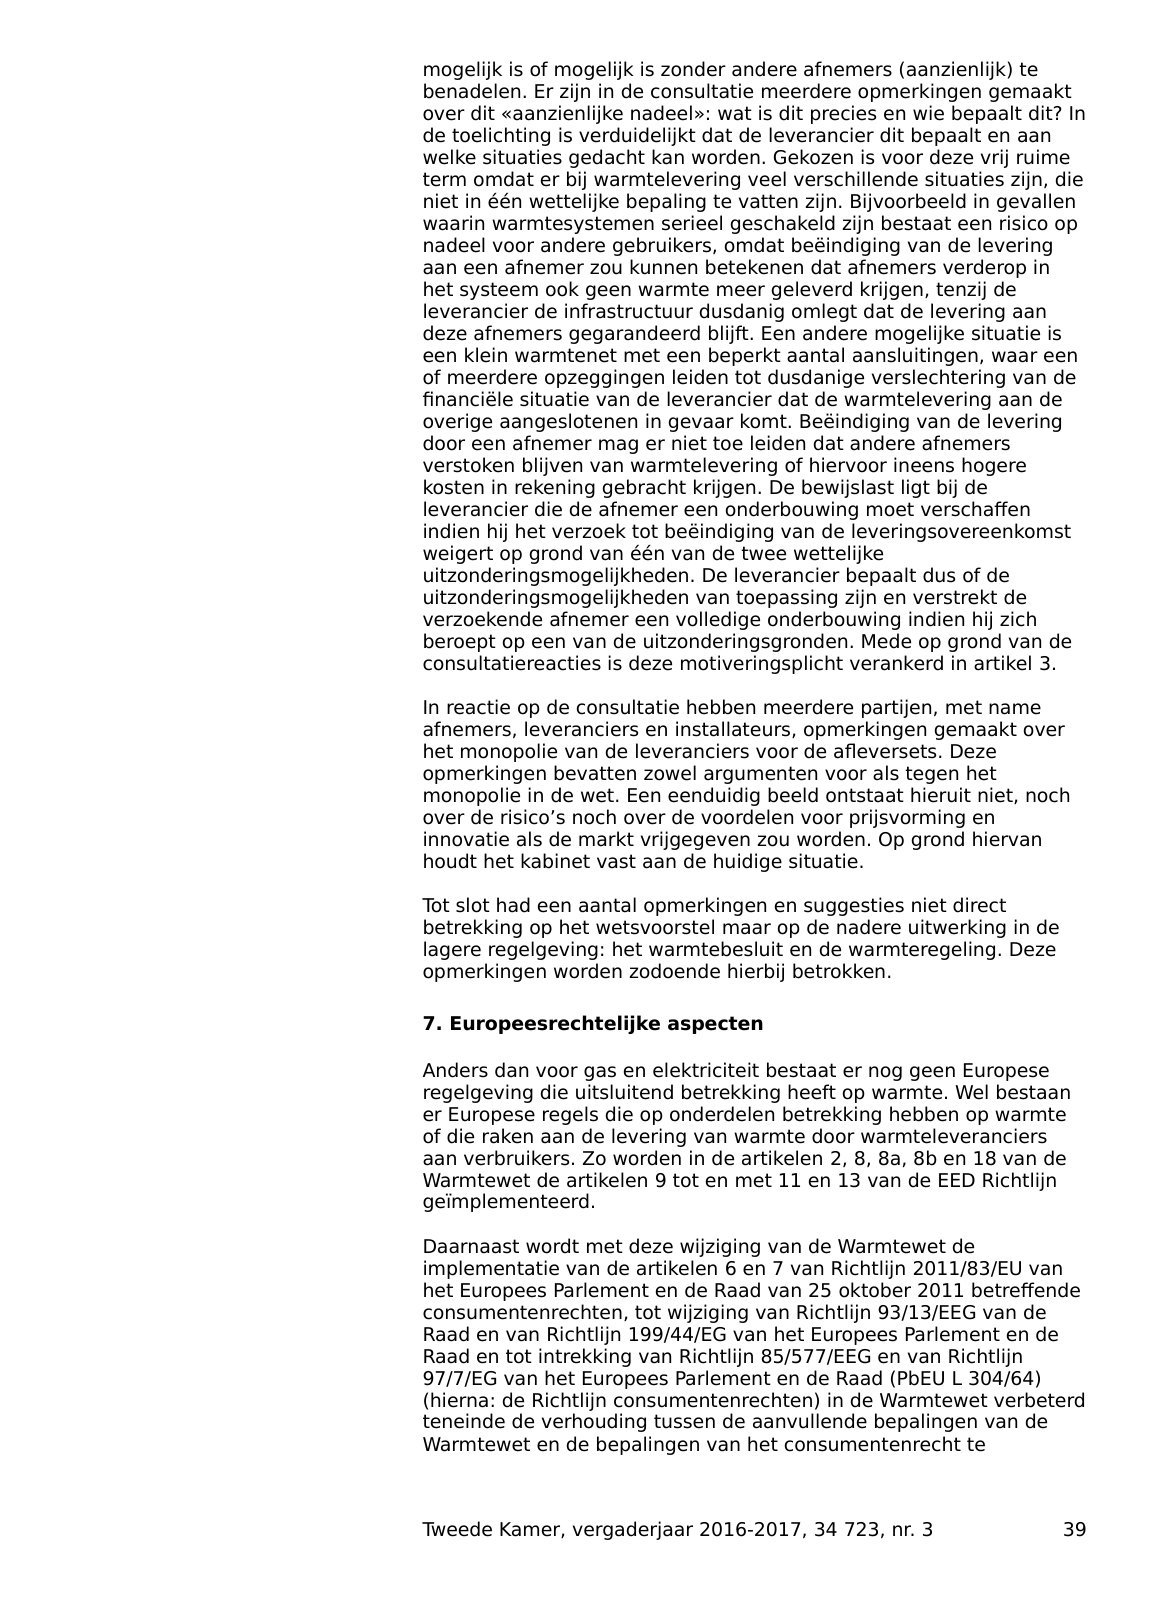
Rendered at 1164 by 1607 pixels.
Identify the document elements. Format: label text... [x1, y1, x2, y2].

text Daarnaast wordt met deze wijziging van de Warmtewet de implementatie van de artikelen 6 en 7 van Richtlijn 2011/83/EU van het Europees Parlement en de Raad van 25 oktober 2011 betreffende consumentenrechten, tot wijziging van Richtlijn 93/13/EEG van de Raad en van Richtlijn 199/44/EG van het Europees Parlement en de Raad en tot intrekking van Richtlijn 85/577/EEG en van Richtlijn 97/7/EG van het Europees Parlement en de Raad (PbEU L 304/64) (hierna: de Richtlijn consumentenrechten) in de Warmtewet verbeterd teneinde de verhouding tussen de aanvullende bepalingen van de Warmtewet en de bepalingen van het consumentenrecht te [422, 1236, 1087, 1455]
text Tot slot had een aantal opmerkingen en suggesties niet direct betrekking op het wetsvoorstel maar op de nadere uitwerking in de lagere regelgeving: het warmtebesluit en de warmteregeling. Deze opmerkingen worden zodoende hierbij betrokken. [422, 895, 1087, 983]
text Anders dan voor gas en elektriciteit bestaat er nog geen Europese regelgeving die uitsluitend betrekking heeft op warmte. Wel bestaan er Europese regels die op onderdelen betrekking hebben op warmte of die raken aan de levering van warmte door warmteleveranciers aan verbruikers. Zo worden in de artikelen 2, 8, 8a, 8b en 18 van de Warmtewet de artikelen 9 tot en met 11 en 13 van de EED Richtlijn geïmplementeerd. [422, 1059, 1087, 1213]
text mogelijk is of mogelijk is zonder andere afnemers (aanzienlijk) te benadelen. Er zijn in de consultatie meerdere opmerkingen gemaakt over dit «aanzienlijke nadeel»: wat is dit precies en wie bepaalt dit? In de toelichting is verduidelijkt dat de leverancier dit bepaalt en aan welke situaties gedacht kan worden. Gekozen is voor deze vrij ruime term omdat er bij warmtelevering veel verschillende situaties zijn, die niet in één wettelijke bepaling te vatten zijn. Bijvoorbeeld in gevallen waarin warmtesystemen serieel geschakeld zijn bestaat een risico op nadeel voor andere gebruikers, omdat beëindiging van de levering aan een afnemer zou kunnen betekenen dat afnemers verderop in het systeem ook geen warmte meer geleverd krijgen, tenzij de leverancier de infrastructuur dusdanig omlegt dat de levering aan deze afnemers gegarandeerd blijft. Een andere mogelijke situatie is een klein warmtenet met een beperkt aantal aansluitingen, waar een of meerdere opzeggingen leiden tot dusdanige verslechtering van de financiële situatie van de leverancier dat de warmtelevering aan de overige aangeslotenen in gevaar komt. Beëindiging van de levering door een afnemer mag er niet toe leiden dat andere afnemers verstoken blijven van warmtelevering of hiervoor ineens hogere kosten in rekening gebracht krijgen. De bewijslast ligt bij de leverancier die de afnemer een onderbouwing moet verschaffen indien hij het verzoek tot beëindiging van de leveringsovereenkomst weigert op grond van één van de twee wettelijke uitzonderingsmogelijkheden. De leverancier bepaalt dus of de uitzonderingsmogelijkheden van toepassing zijn en verstrekt de verzoekende afnemer een volledige onderbouwing indien hij zich beroept op een van de uitzonderingsgronden. Mede op grond van de consultatiereacties is deze motiveringsplicht verankerd in artikel 3. [422, 59, 1087, 674]
subtitle 7. Europeesrechtelijke aspecten [422, 1013, 1087, 1034]
text In reactie op de consultatie hebben meerdere partijen, met name afnemers, leveranciers en installateurs, opmerkingen gemaakt over het monopolie van de leveranciers voor de afleversets. Deze opmerkingen bevatten zowel argumenten voor als tegen het monopolie in de wet. Een eenduidig beeld ontstaat hieruit niet, noch over de risico’s noch over de voordelen voor prijsvorming en innovatie als de markt vrijgegeven zou worden. Op grond hiervan houdt het kabinet vast aan de huidige situatie. [422, 697, 1087, 872]
